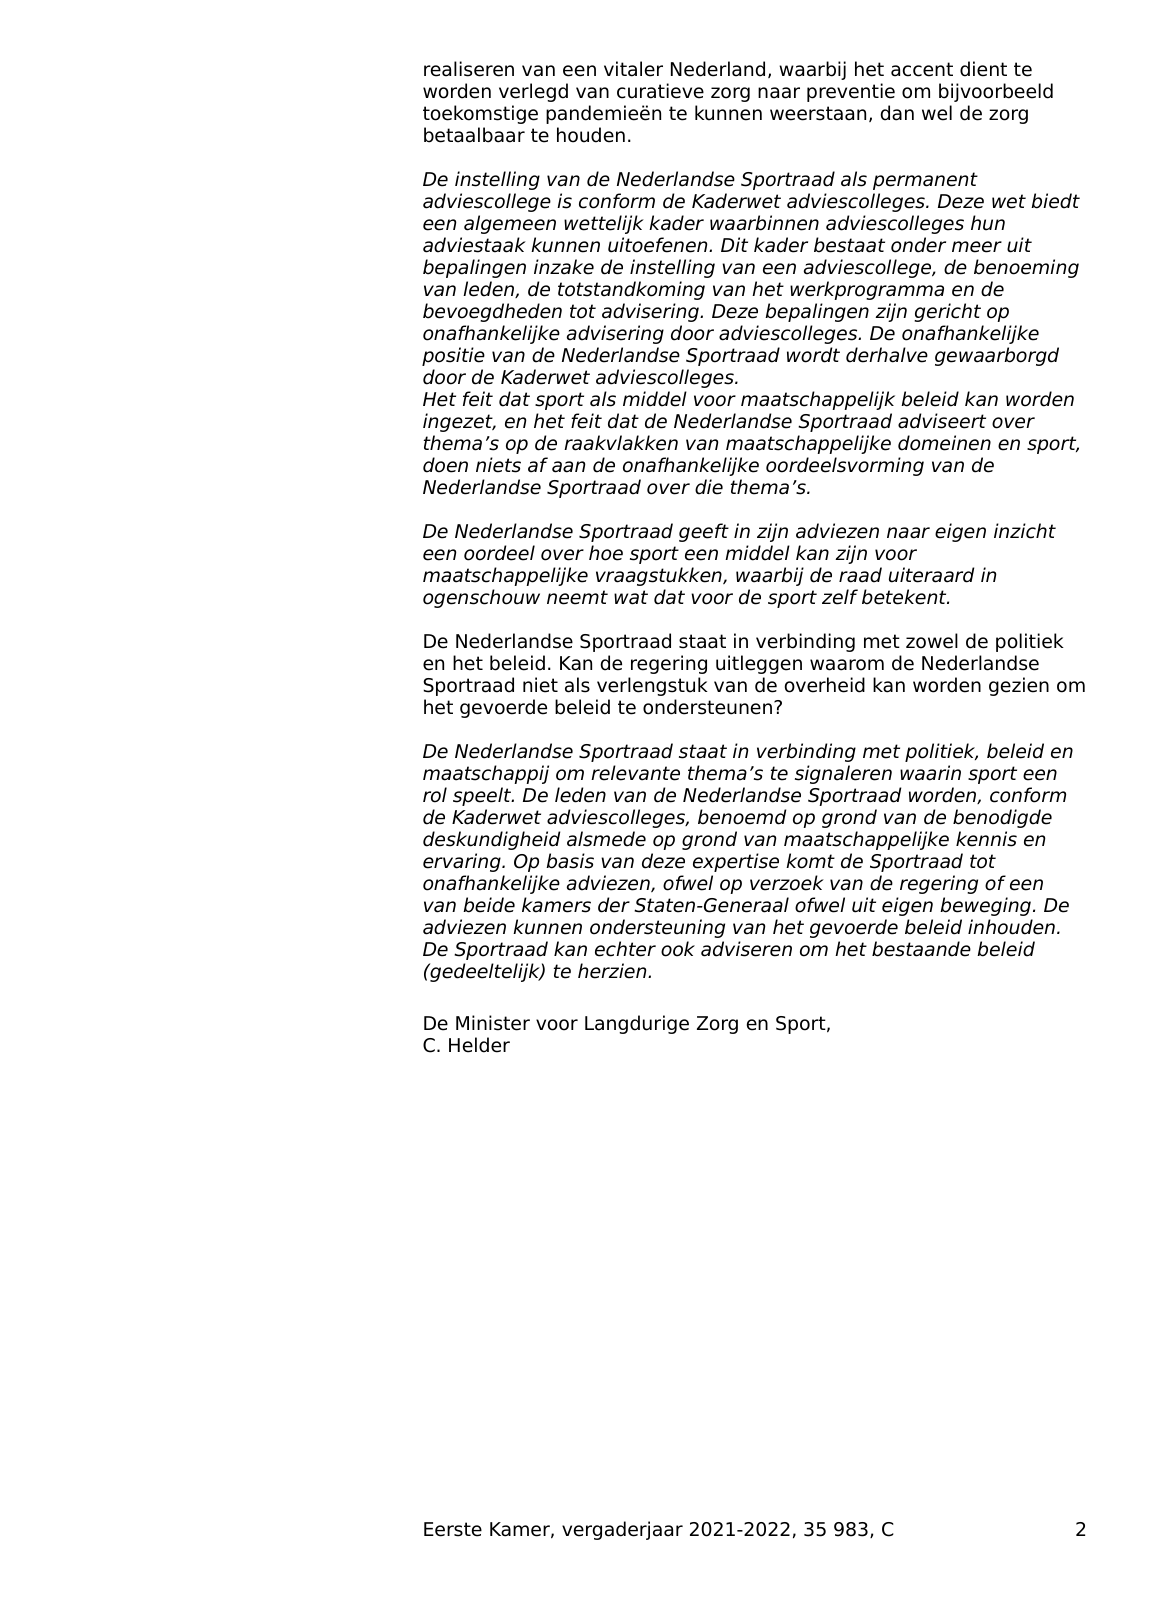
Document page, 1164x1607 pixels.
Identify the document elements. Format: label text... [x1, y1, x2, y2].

text Het feit dat sport als middel voor maatschappelijk beleid kan worden ingezet, en het feit dat de Nederlandse Sportraad adviseert over thema’s op de raakvlakken van maatschappelijke domeinen en sport, doen niets af aan de onafhankelijke oordeelsvorming van de Nederlandse Sportraad over die thema’s. [422, 389, 1087, 499]
text De Nederlandse Sportraad geeft in zijn adviezen naar eigen inzicht een oordeel over hoe sport een middel kan zijn voor maatschappelijke vraagstukken, waarbij de raad uiteraard in ogenschouw neemt wat dat voor de sport zelf betekent. [422, 521, 1087, 609]
text De Minister voor Langdurige Zorg en Sport, C. Helder [422, 1013, 1087, 1057]
text De Nederlandse Sportraad staat in verbinding met politiek, beleid en maatschappij om relevante thema’s te signaleren waarin sport een rol speelt. De leden van de Nederlandse Sportraad worden, conform de Kaderwet adviescolleges, benoemd op grond van de benodigde deskundigheid alsmede op grond van maatschappelijke kennis en ervaring. Op basis van deze expertise komt de Sportraad tot onafhankelijke adviezen, ofwel op verzoek van de regering of een van beide kamers der Staten-Generaal ofwel uit eigen beweging. De adviezen kunnen ondersteuning van het gevoerde beleid inhouden. De Sportraad kan echter ook adviseren om het bestaande beleid (gedeeltelijk) te herzien. [422, 741, 1087, 983]
text De Nederlandse Sportraad staat in verbinding met zowel de politiek en het beleid. Kan de regering uitleggen waarom de Nederlandse Sportraad niet als verlengstuk van de overheid kan worden gezien om het gevoerde beleid te ondersteunen? [422, 631, 1087, 719]
text realiseren van een vitaler Nederland, waarbij het accent dient te worden verlegd van curatieve zorg naar preventie om bijvoorbeeld toekomstige pandemieën te kunnen weerstaan, dan wel de zorg betaalbaar te houden. [422, 59, 1087, 147]
text De instelling van de Nederlandse Sportraad als permanent adviescollege is conform de Kaderwet adviescolleges. Deze wet biedt een algemeen wettelijk kader waarbinnen adviescolleges hun adviestaak kunnen uitoefenen. Dit kader bestaat onder meer uit bepalingen inzake de instelling van een adviescollege, de benoeming van leden, de totstandkoming van het werkprogramma en de bevoegdheden tot advisering. Deze bepalingen zijn gericht op onafhankelijke advisering door adviescolleges. De onafhankelijke positie van de Nederlandse Sportraad wordt derhalve gewaarborgd door de Kaderwet adviescolleges. [422, 169, 1087, 389]
